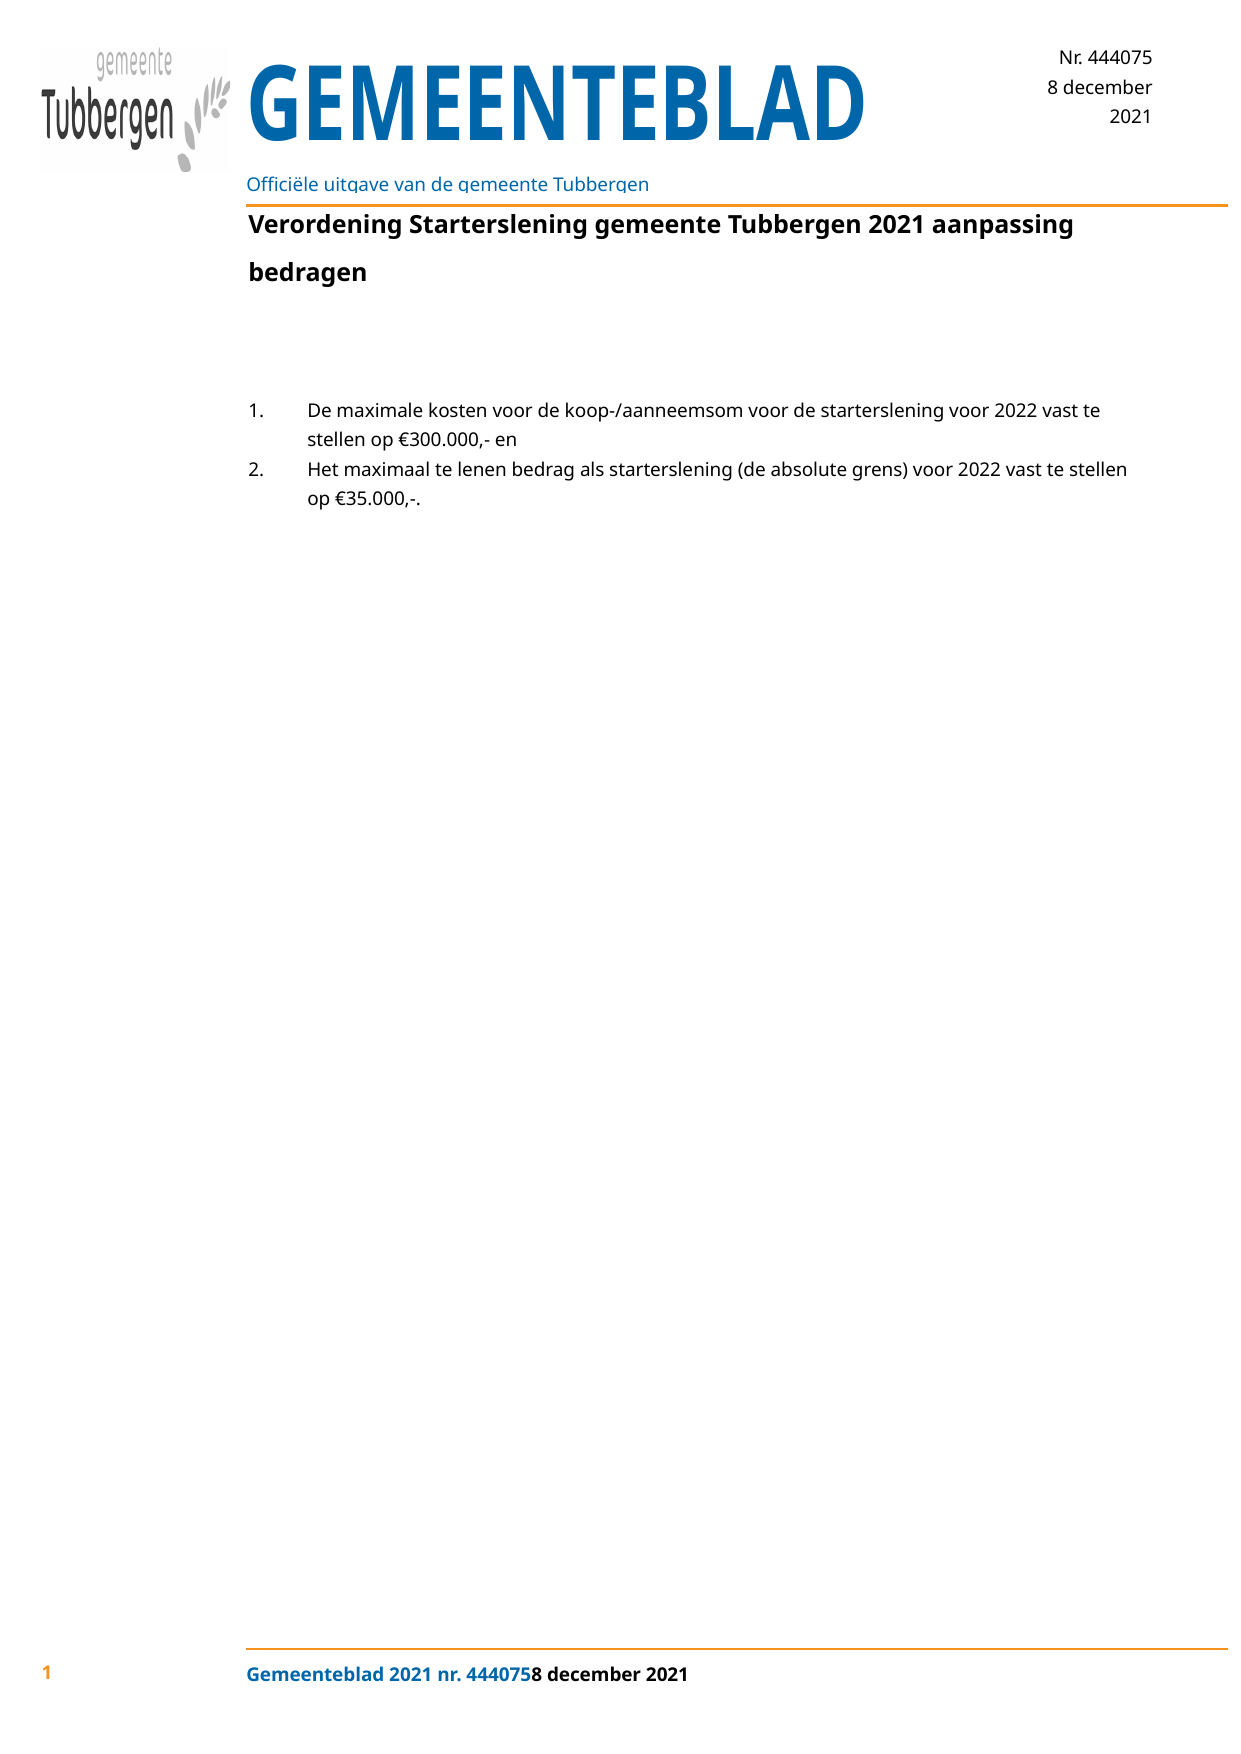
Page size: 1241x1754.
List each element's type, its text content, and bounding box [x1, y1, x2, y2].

list Het maximaal te lenen bedrag als starterslening (de absolute grens) voor 2022 vast te stellen op €35.000,-. [248, 456, 1152, 511]
list De maximale kosten voor de koop-/aanneemsom voor de starterslening voor 2022 vast te stellen op €300.000,- en [248, 397, 1152, 452]
text Verordening Starterslening gemeente Tubbergen 2021 aanpassing bedragen [248, 207, 1152, 288]
picture [41, 47, 231, 172]
